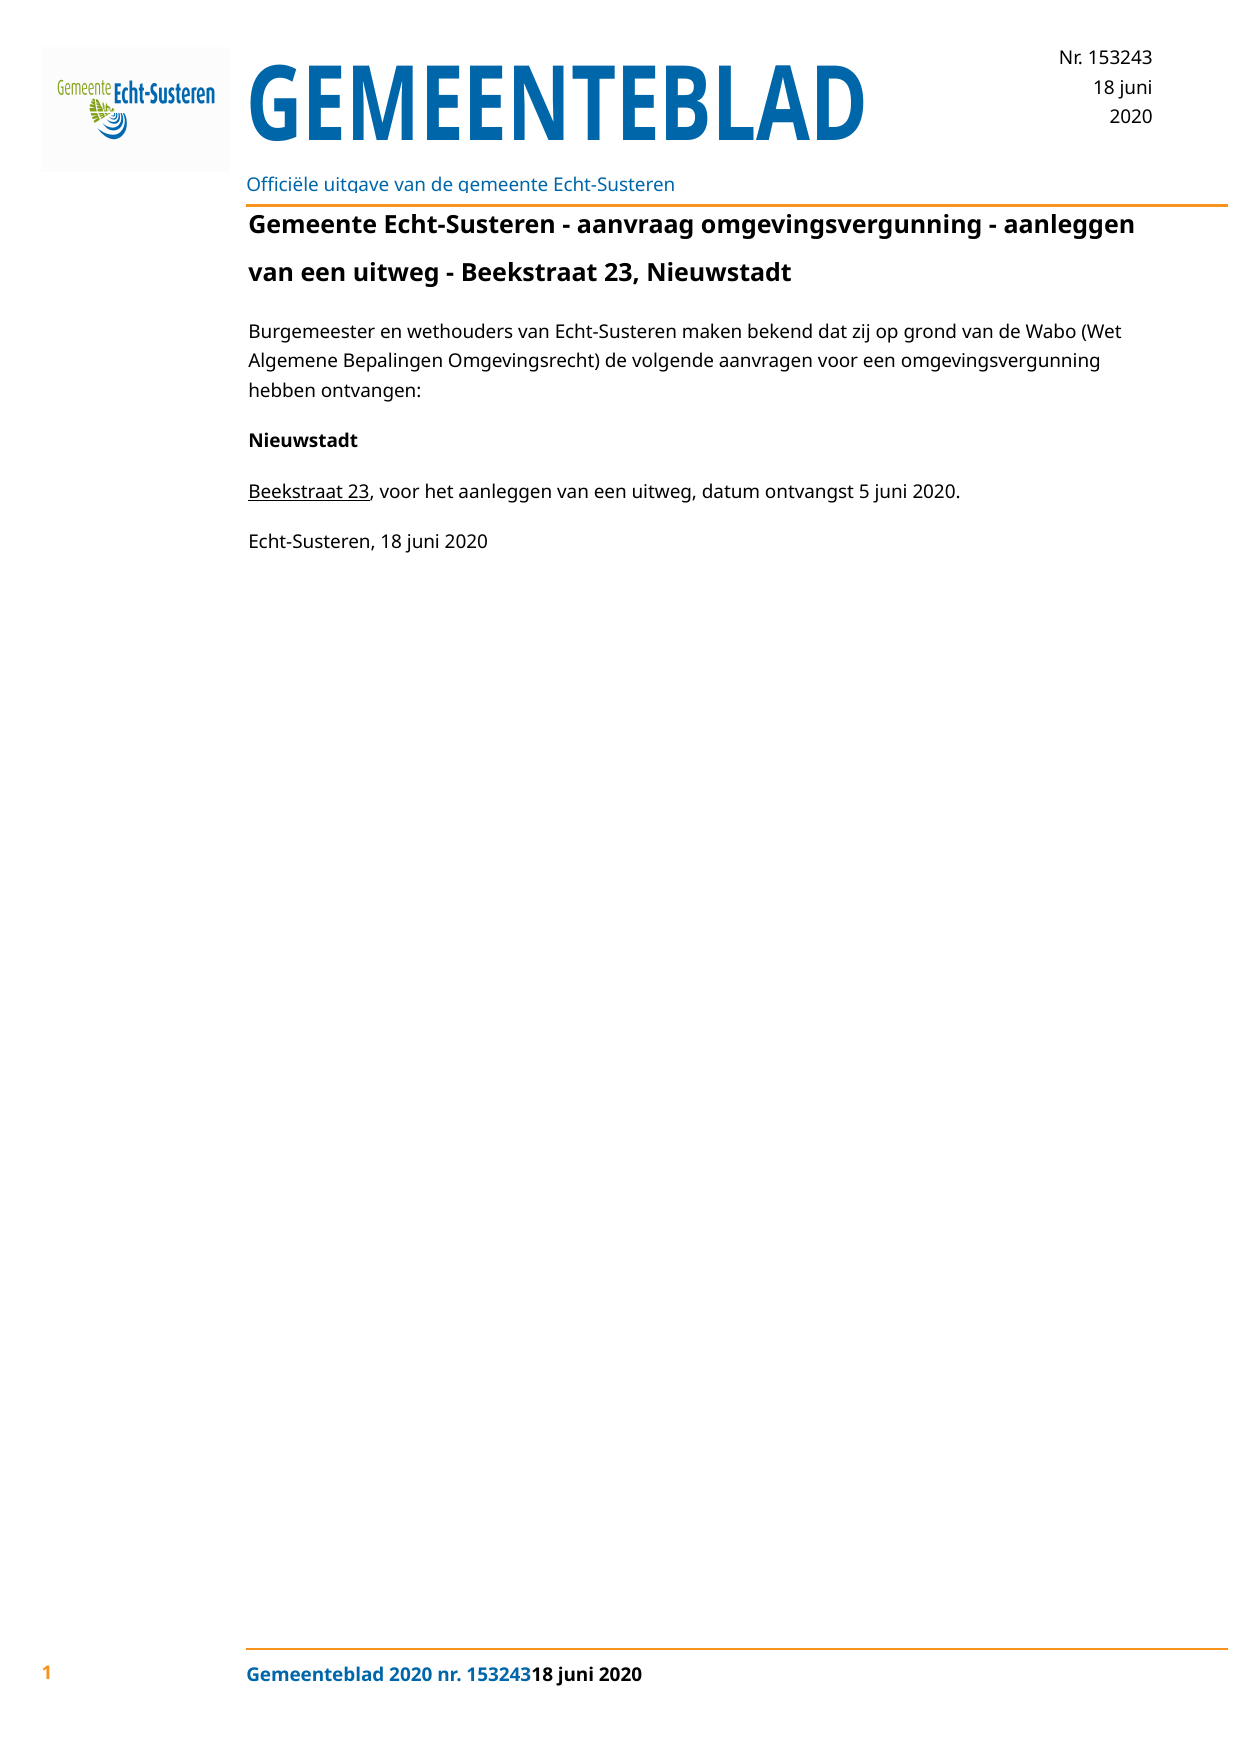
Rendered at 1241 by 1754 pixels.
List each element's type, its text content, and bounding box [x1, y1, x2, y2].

text Gemeente Echt-Susteren - aanvraag omgevingsvergunning - aanleggen van een uitweg - Beekstraat 23, Nieuwstadt [248, 207, 1152, 288]
picture [41, 47, 231, 172]
text Burgemeester en wethouders van Echt-Susteren maken bekend dat zij op grond van de Wabo (Wet Algemene Bepalingen Omgevingsrecht) de volgende aanvragen voor een omgevingsvergunning hebben ontvangen: [248, 318, 1152, 403]
text Nieuwstadt [248, 427, 1152, 453]
text Beekstraat 23, voor het aanleggen van een uitweg, datum ontvangst 5 juni 2020. [248, 478, 1152, 504]
text Echt-Susteren, 18 juni 2020 [248, 528, 1152, 554]
